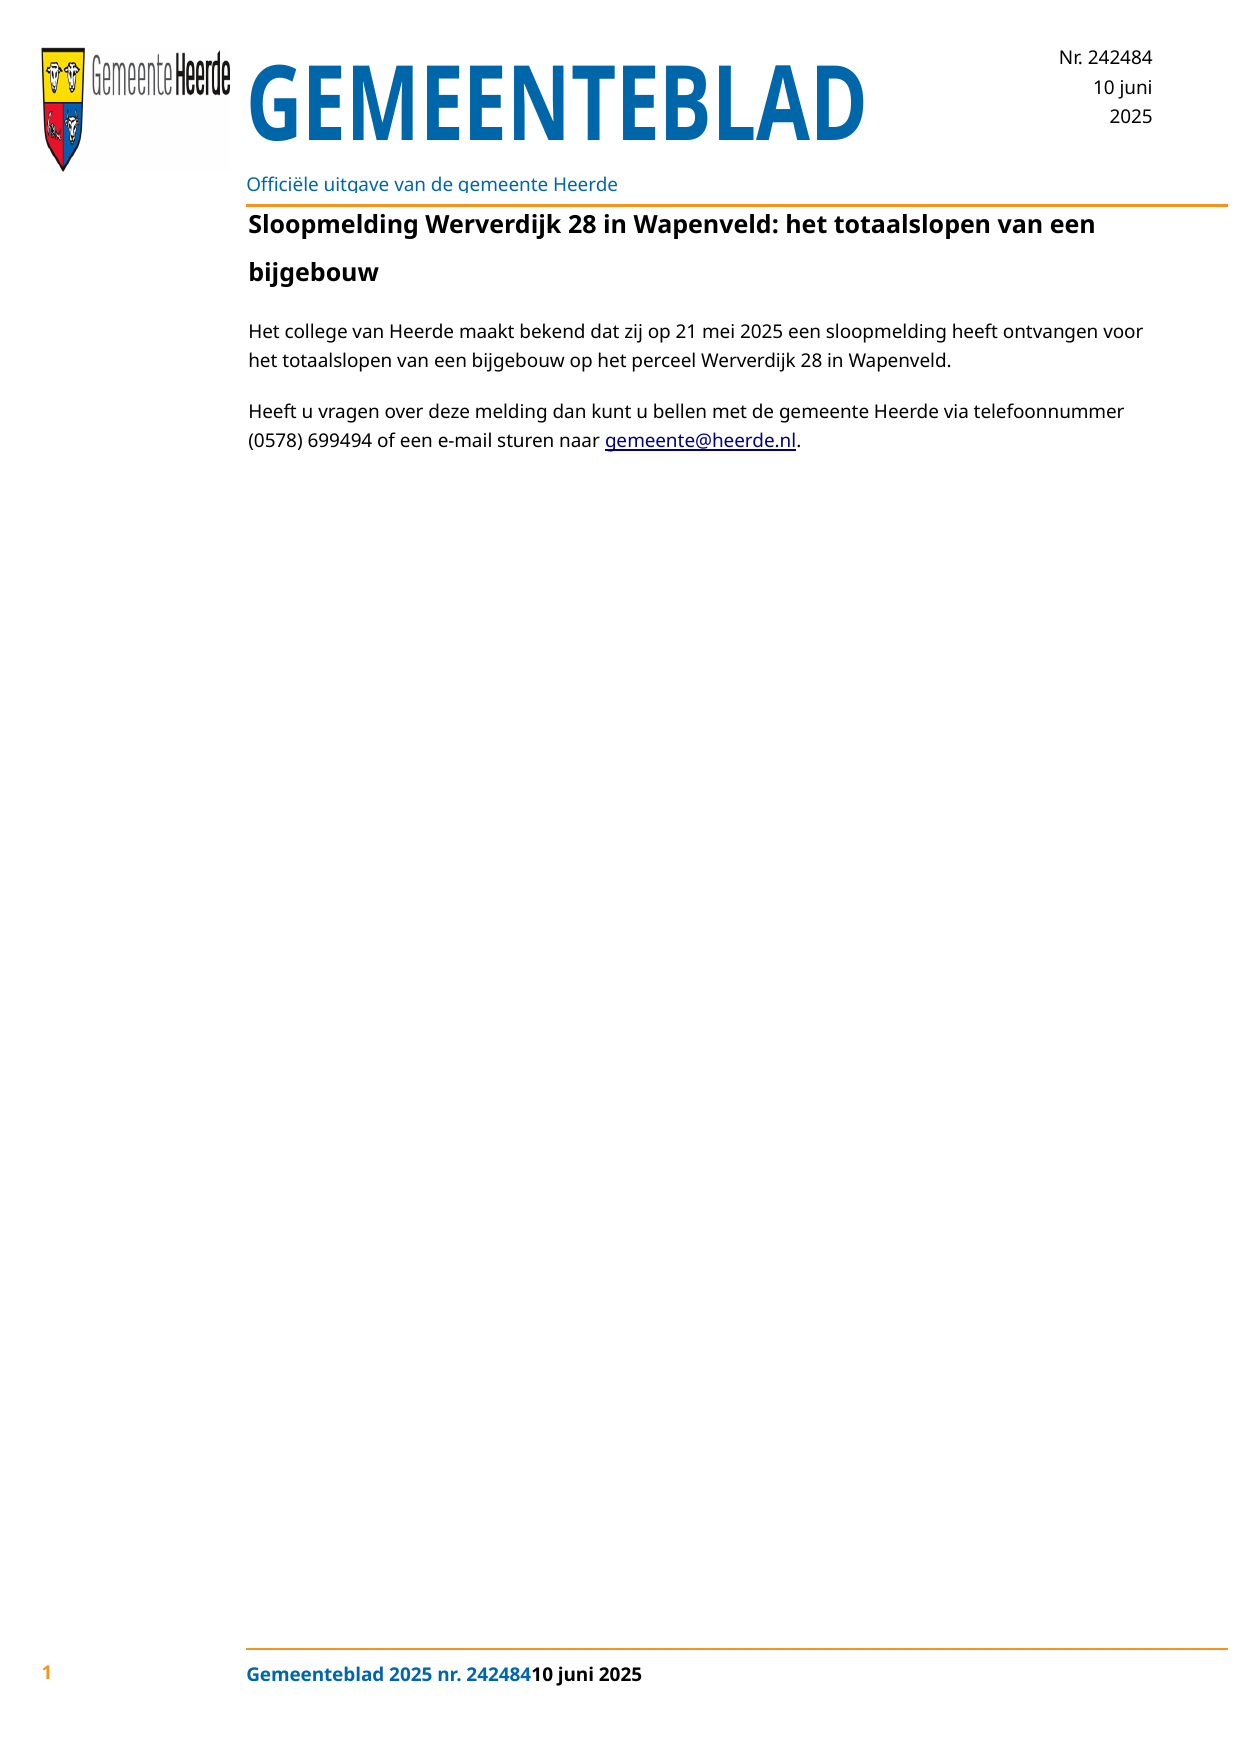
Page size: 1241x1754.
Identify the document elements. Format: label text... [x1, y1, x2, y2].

picture [41, 47, 231, 172]
text Sloopmelding Werverdijk 28 in Wapenveld: het totaalslopen van een bijgebouw [248, 207, 1152, 288]
text Het college van Heerde maakt bekend dat zij op 21 mei 2025 een sloopmelding heeft ontvangen voor het totaalslopen van een bijgebouw op het perceel Werverdijk 28 in Wapenveld. [248, 318, 1152, 373]
text Heeft u vragen over deze melding dan kunt u bellen met de gemeente Heerde via telefoonnummer (0578) 699494 of een e-mail sturen naar gemeente@heerde.nl. [248, 398, 1152, 453]
